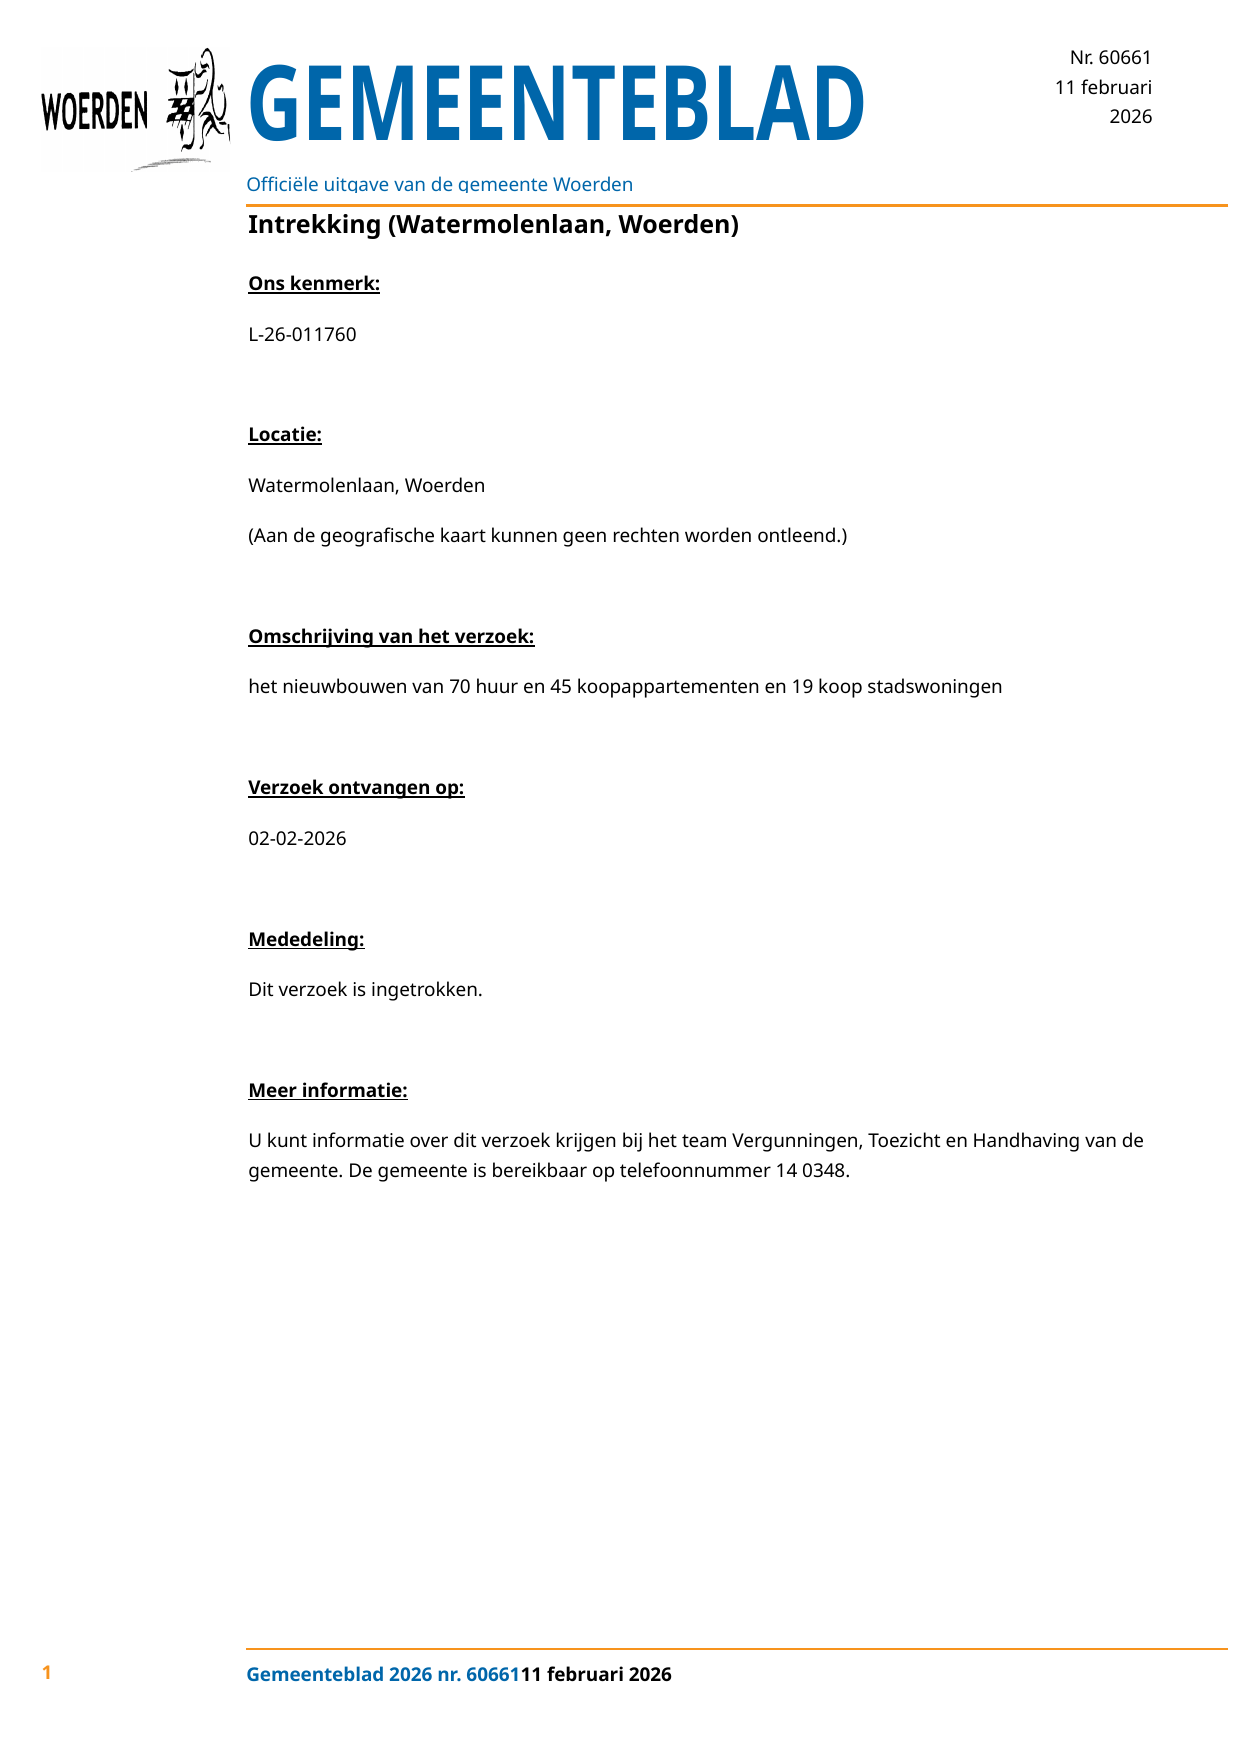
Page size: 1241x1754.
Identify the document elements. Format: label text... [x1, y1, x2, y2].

text Omschrijving van het verzoek: [248, 623, 1152, 649]
text Watermolenlaan, Woerden [248, 472, 1152, 498]
text U kunt informatie over dit verzoek krijgen bij het team Vergunningen, Toezicht en Handhaving van de gemeente. De gemeente is bereikbaar op telefoonnummer 14 0348. [248, 1127, 1152, 1183]
text 02-02-2026 [248, 825, 1152, 851]
text Mededeling: [248, 926, 1152, 951]
text het nieuwbouwen van 70 huur en 45 koopappartementen en 19 koop stadswoningen [248, 674, 1152, 699]
text Ons kenmerk: [248, 270, 1152, 296]
text Intrekking (Watermolenlaan, Woerden) [248, 207, 1152, 241]
text (Aan de geografische kaart kunnen geen rechten worden ontleend.) [248, 522, 1152, 548]
text Meer informatie: [248, 1077, 1152, 1103]
text Dit verzoek is ingetrokken. [248, 976, 1152, 1002]
picture [41, 47, 231, 172]
text Locatie: [248, 422, 1152, 447]
text L-26-011760 [248, 321, 1152, 346]
text Verzoek ontvangen op: [248, 774, 1152, 800]
